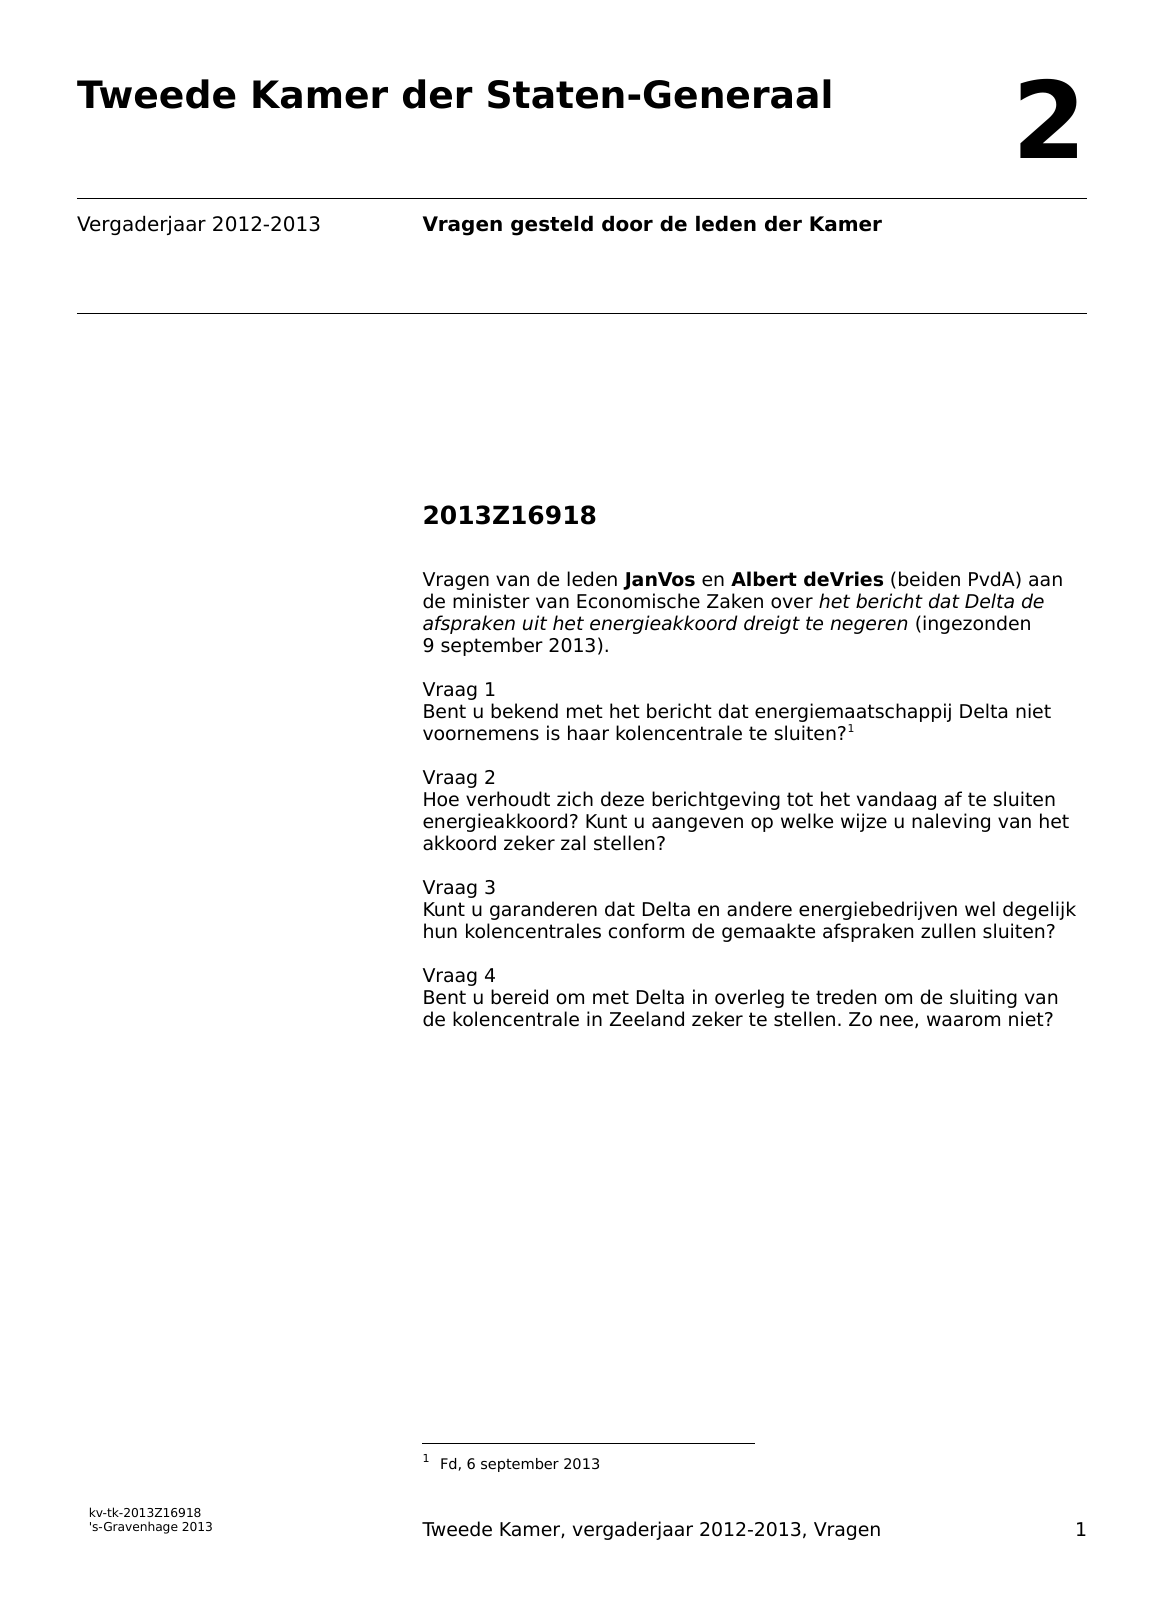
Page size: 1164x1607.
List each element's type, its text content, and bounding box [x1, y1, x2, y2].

text Bent u bekend met het bericht dat energiemaatschappij Delta niet voornemens is haar kolencentrale te sluiten? [422, 701, 1087, 745]
table_header Tweede Kamer der Staten-Generaal [77, 59, 886, 198]
table_header 2 [886, 59, 1087, 198]
text Bent u bereid om met Delta in overleg te treden om de sluiting van de kolencentrale in Zeeland zeker te stellen. Zo nee, waarom niet? [422, 987, 1087, 1031]
table_cell Vragen gesteld door de leden der Kamer [422, 199, 1087, 313]
text 2013Z16918 [422, 501, 1087, 531]
text Kunt u garanderen dat Delta en andere energiebedrijven wel degelijk hun kolencentrales conform de gemaakte afspraken zullen sluiten? [422, 899, 1087, 943]
text Vraag 3 [422, 877, 1087, 899]
text 's-Gravenhage 2013 [88, 1520, 323, 1534]
text kv-tk-2013Z16918 [88, 1506, 323, 1520]
text Vraag 1 [422, 679, 1087, 701]
text Vraag 2 [422, 767, 1087, 789]
text Vraag 4 [422, 965, 1087, 987]
text Hoe verhoudt zich deze berichtgeving tot het vandaag af te sluiten energieakkoord? Kunt u aangeven op welke wijze u naleving van het akkoord zeker zal stellen? [422, 789, 1087, 855]
table_cell Vergaderjaar 2012-2013 [77, 199, 422, 313]
text Fd, 6 september 2013 [422, 1452, 1087, 1474]
text Vragen van de leden JanVos en Albert deVries (beiden PvdA) aan de minister van Economische Zaken over het bericht dat Delta de afspraken uit het energieakkoord dreigt te negeren (ingezonden 9 september 2013). [422, 569, 1087, 657]
